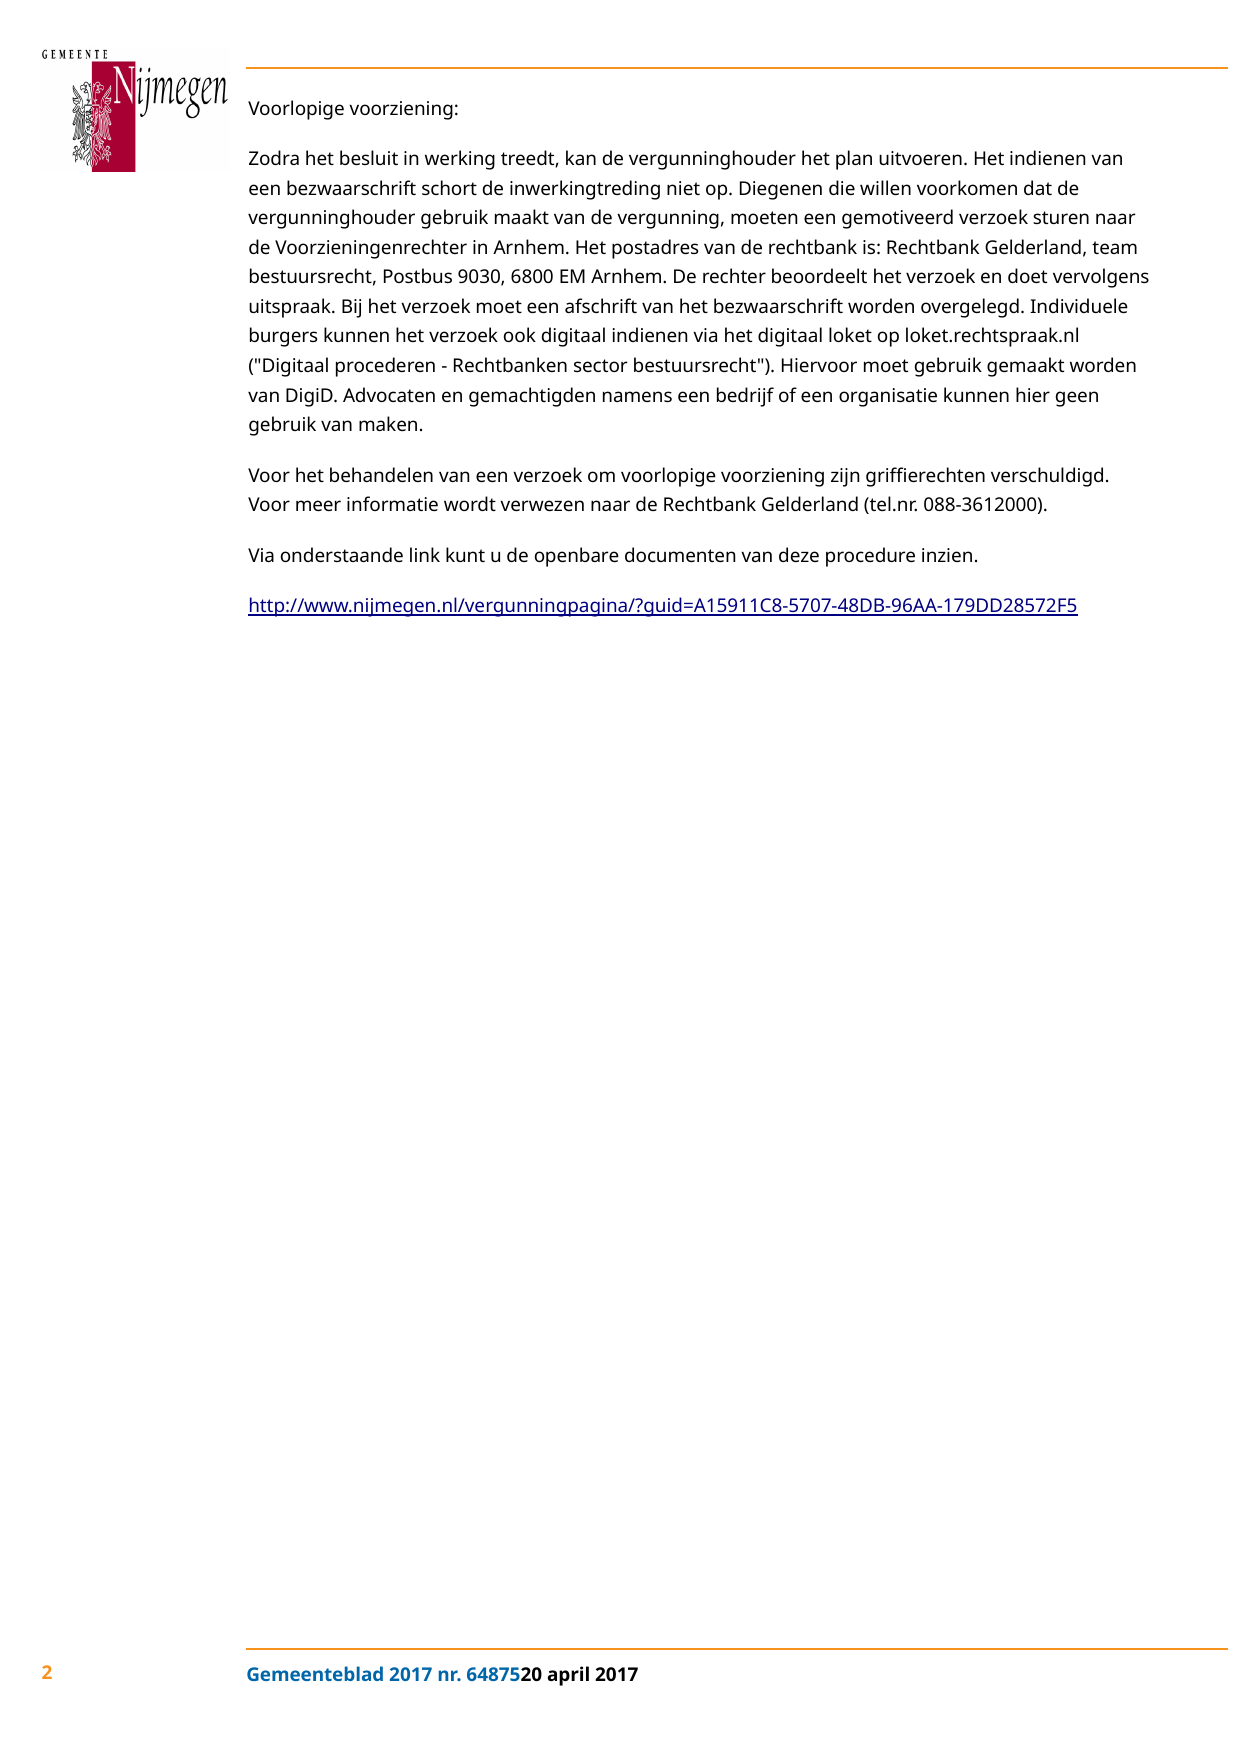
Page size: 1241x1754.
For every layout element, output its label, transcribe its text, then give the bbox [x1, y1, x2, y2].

text Voorlopige voorziening: [248, 95, 1152, 121]
text http://www.nijmegen.nl/vergunningpagina/?guid=A15911C8-5707-48DB-96AA-179DD28572F5 [248, 592, 1152, 618]
text Via onderstaande link kunt u de openbare documenten van deze procedure inzien. [248, 542, 1152, 568]
text Voor het behandelen van een verzoek om voorlopige voorziening zijn griffierechten verschuldigd. Voor meer informatie wordt verwezen naar de Rechtbank Gelderland (tel.nr. 088-3612000). [248, 462, 1152, 517]
text Zodra het besluit in werking treedt, kan de vergunninghouder het plan uitvoeren. Het indienen van een bezwaarschrift schort de inwerkingtreding niet op. Diegenen die willen voorkomen dat de vergunninghouder gebruik maakt van de vergunning, moeten een gemotiveerd verzoek sturen naar de Voorzieningenrechter in Arnhem. Het postadres van de rechtbank is: Rechtbank Gelderland, team bestuursrecht, Postbus 9030, 6800 EM Arnhem. De rechter beoordeelt het verzoek en doet vervolgens uitspraak. Bij het verzoek moet een afschrift van het bezwaarschrift worden overgelegd. Individuele burgers kunnen het verzoek ook digitaal indienen via het digitaal loket op loket.rechtspraak.nl ("Digitaal procederen - Rechtbanken sector bestuursrecht"). Hiervoor moet gebruik gemaakt worden van DigiD. Advocaten en gemachtigden namens een bedrijf of een organisatie kunnen hier geen gebruik van maken. [248, 145, 1152, 437]
picture [41, 47, 231, 172]
